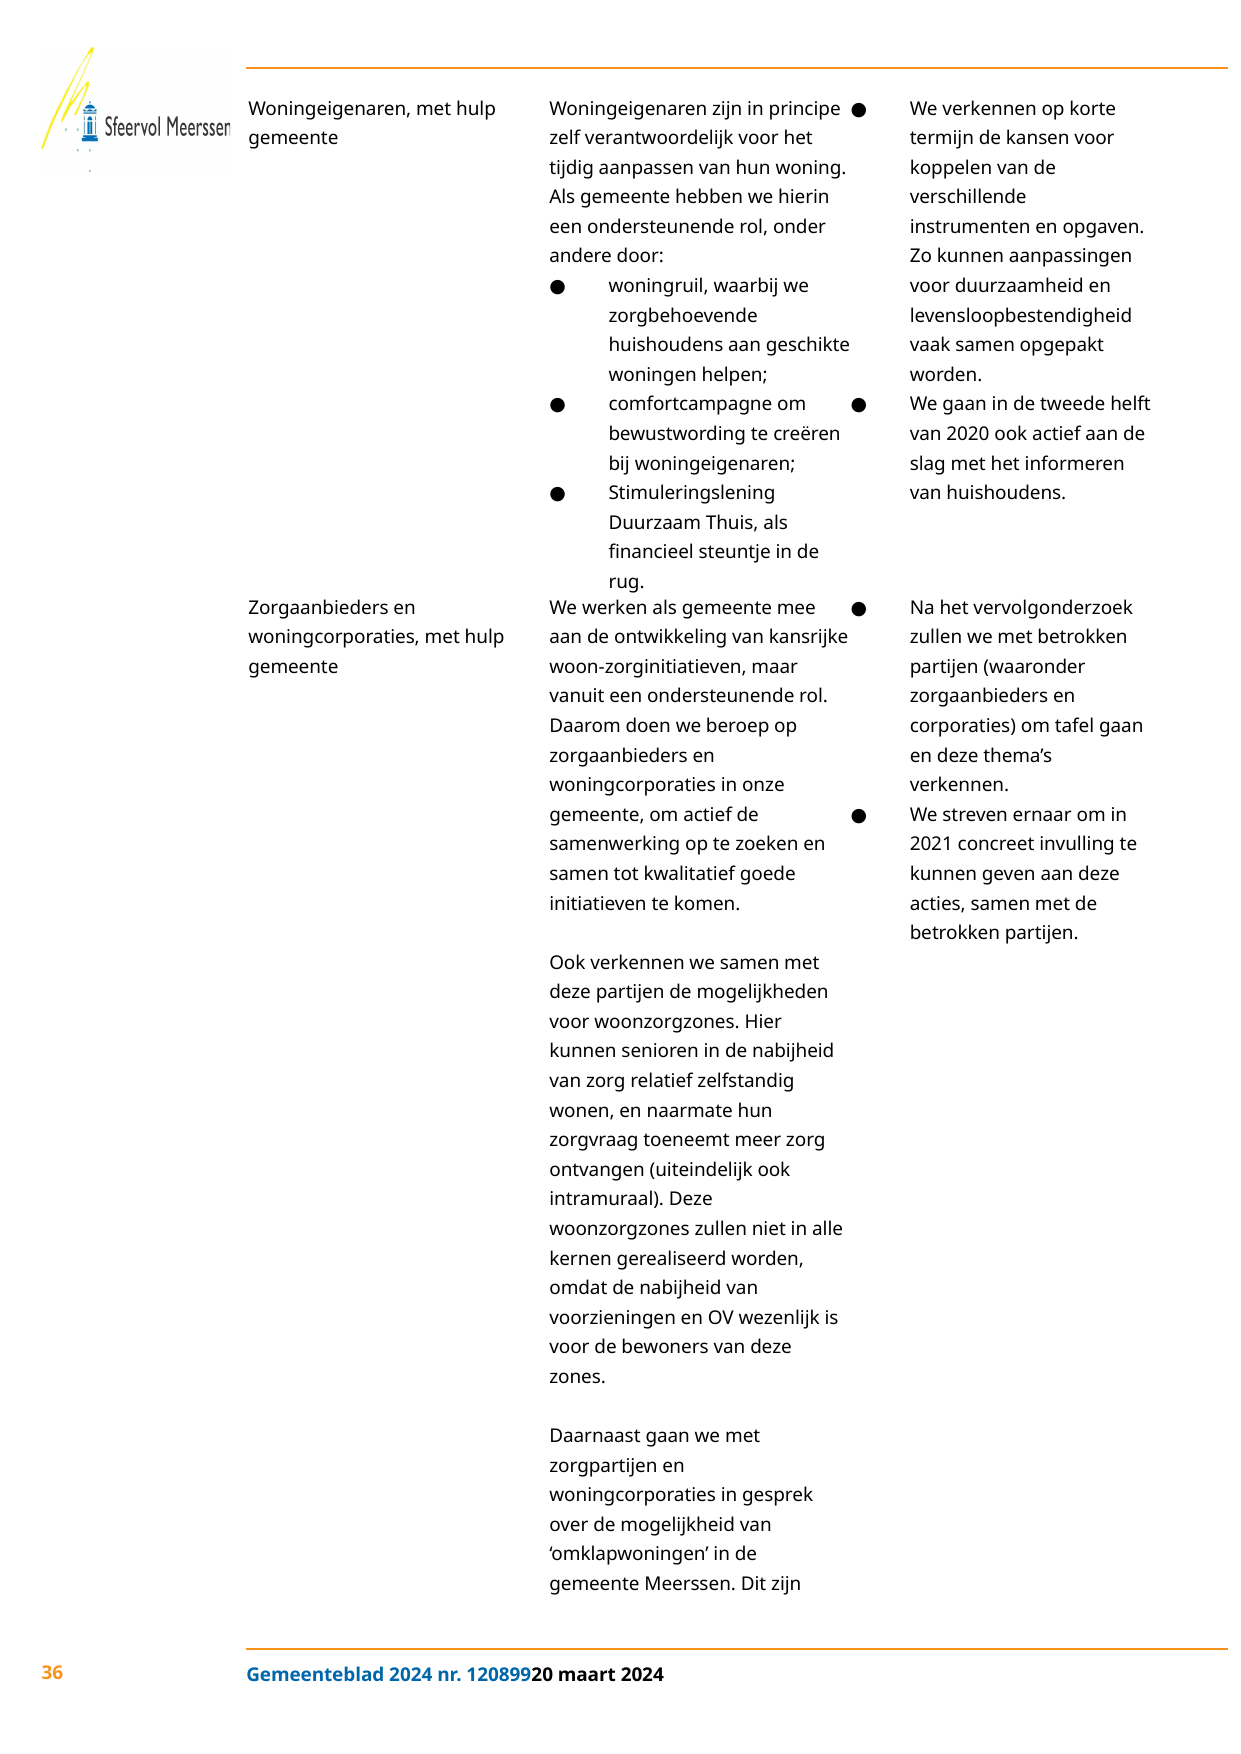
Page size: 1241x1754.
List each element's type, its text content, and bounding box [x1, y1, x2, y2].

table_cell Na het vervolgonderzoek zullen we met betrokken partijen (waaronder zorgaanbieders en corporaties) om tafel gaan en deze thema’s verkennen. We streven ernaar om in 2021 concreet invulling te kunnen geven aan deze acties, samen met de betrokken partijen. [850, 594, 1152, 1596]
table_cell We verkennen op korte termijn de kansen voor koppelen van de verschillende instrumenten en opgaven. Zo kunnen aanpassingen voor duurzaamheid en levensloopbestendigheid vaak samen opgepakt worden. We gaan in de tweede helft van 2020 ook actief aan de slag met het informeren van huishoudens. [850, 95, 1152, 594]
table_cell We werken als gemeente mee aan de ontwikkeling van kansrijke woon-zorginitiatieven, maar vanuit een ondersteunende rol. Daarom doen we beroep op zorgaanbieders en woningcorporaties in onze gemeente, om actief de samenwerking op te zoeken en samen tot kwalitatief goede initiatieven te komen. Ook verkennen we samen met deze partijen de mogelijkheden voor woonzorgzones. Hier kunnen senioren in de nabijheid van zorg relatief zelfstandig wonen, en naarmate hun zorgvraag toeneemt meer zorg ontvangen (uiteindelijk ook intramuraal). Deze woonzorgzones zullen niet in alle kernen gerealiseerd worden, omdat de nabijheid van voorzieningen en OV wezenlijk is voor de bewoners van deze zones. Daarnaast gaan we met zorgpartijen en woningcorporaties in gesprek over de mogelijkheid van ‘omklapwoningen’ in de gemeente Meerssen. Dit zijn [549, 594, 850, 1596]
table_cell Zorgaanbieders en woningcorporaties, met hulp gemeente [248, 594, 549, 1596]
table_cell Woningeigenaren, met hulp gemeente [248, 95, 549, 594]
table_cell Woningeigenaren zijn in principe zelf verantwoordelijk voor het tijdig aanpassen van hun woning. Als gemeente hebben we hierin een ondersteunende rol, onder andere door: woningruil, waarbij we zorgbehoevende huishoudens aan geschikte woningen helpen; comfortcampagne om bewustwording te creëren bij woningeigenaren; Stimuleringslening Duurzaam Thuis, als financieel steuntje in de rug. [549, 95, 850, 594]
picture [41, 47, 231, 172]
